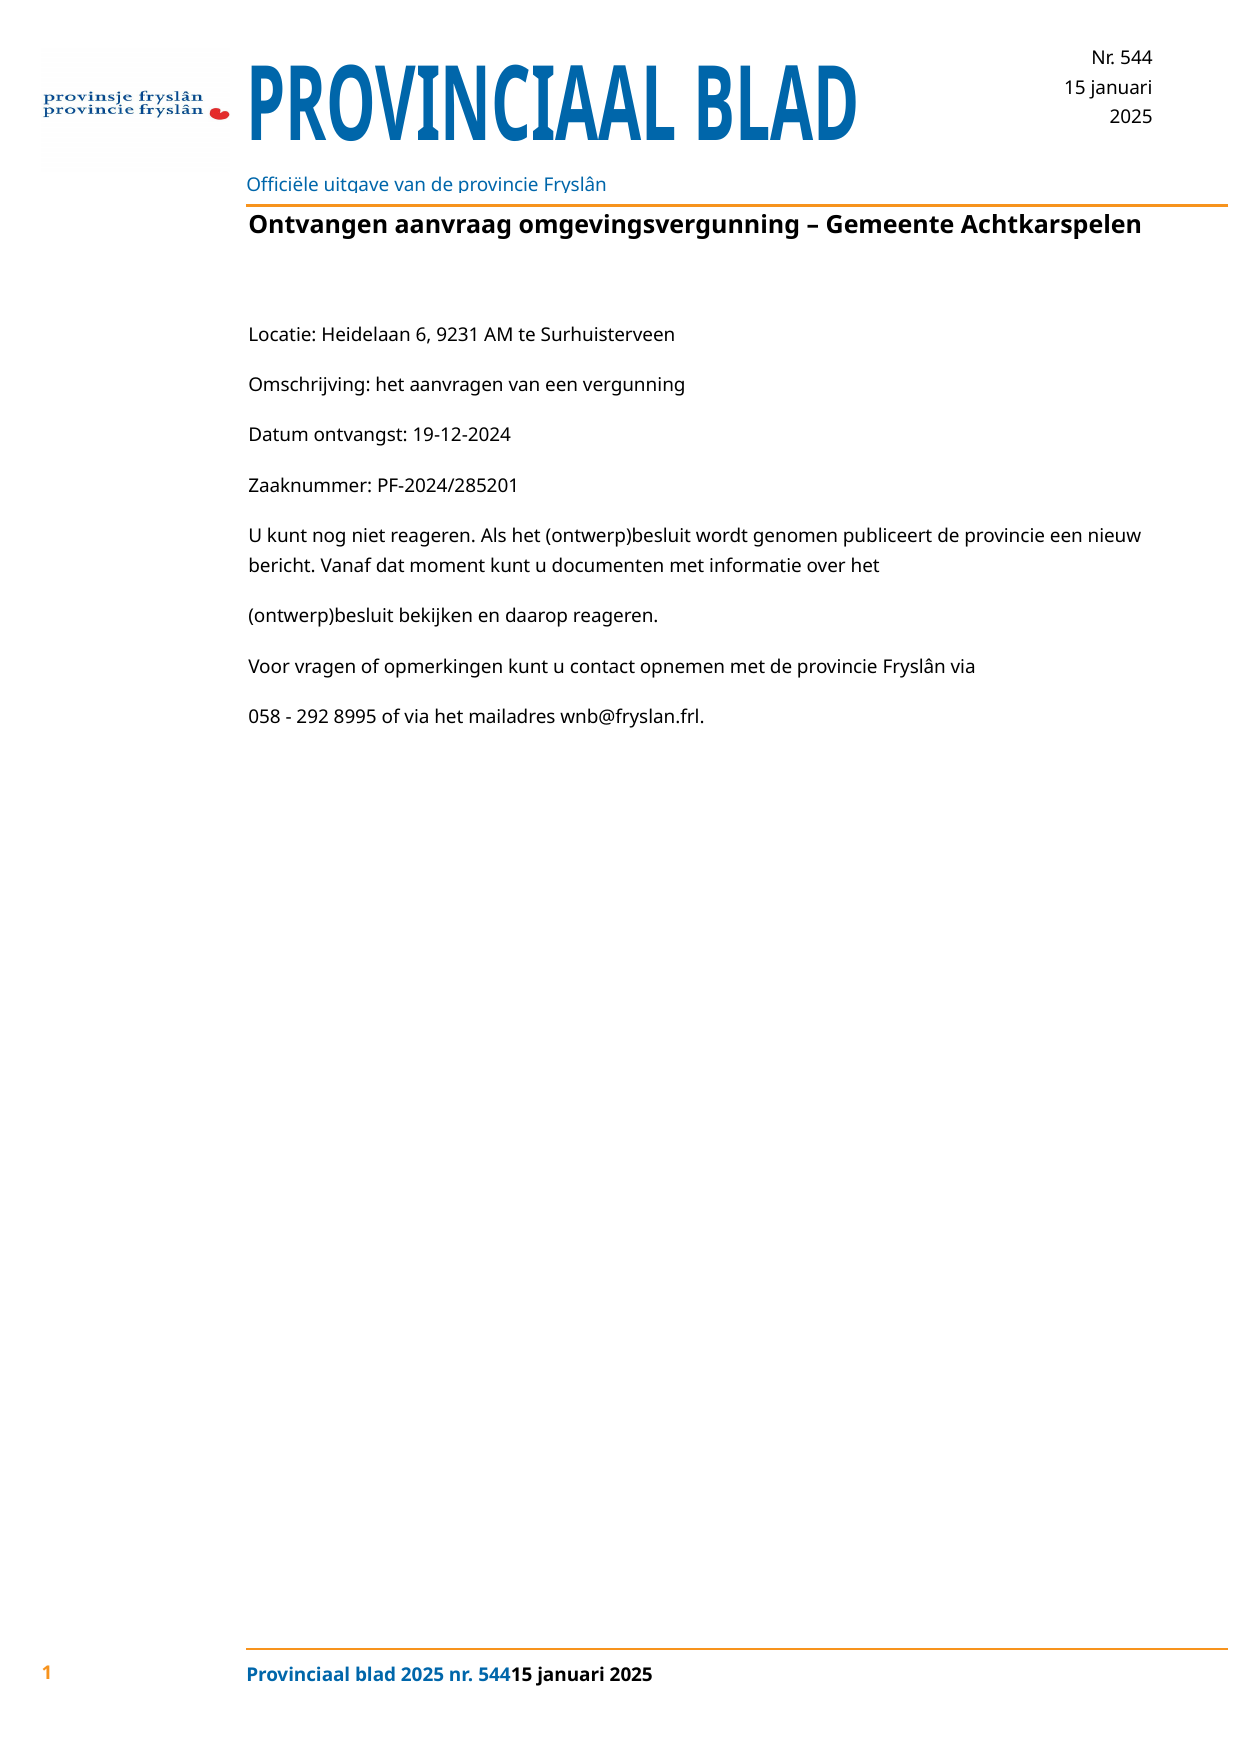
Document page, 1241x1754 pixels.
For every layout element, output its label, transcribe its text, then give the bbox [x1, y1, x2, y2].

text Locatie: Heidelaan 6, 9231 AM te Surhuisterveen [248, 321, 1152, 346]
text Datum ontvangst: 19-12-2024 [248, 422, 1152, 447]
text Voor vragen of opmerkingen kunt u contact opnemen met de provincie Fryslân via [248, 653, 1152, 678]
text (ontwerp)besluit bekijken en daarop reageren. [248, 602, 1152, 628]
text Ontvangen aanvraag omgevingsvergunning – Gemeente Achtkarspelen [248, 207, 1152, 241]
text 058 - 292 8995 of via het mailadres wnb@fryslan.frl. [248, 703, 1152, 729]
text Zaaknummer: PF-2024/285201 [248, 472, 1152, 498]
text U kunt nog niet reageren. Als het (ontwerp)besluit wordt genomen publiceert de provincie een nieuw bericht. Vanaf dat moment kunt u documenten met informatie over het [248, 522, 1152, 578]
picture [41, 47, 231, 172]
text Omschrijving: het aanvragen van een vergunning [248, 371, 1152, 397]
